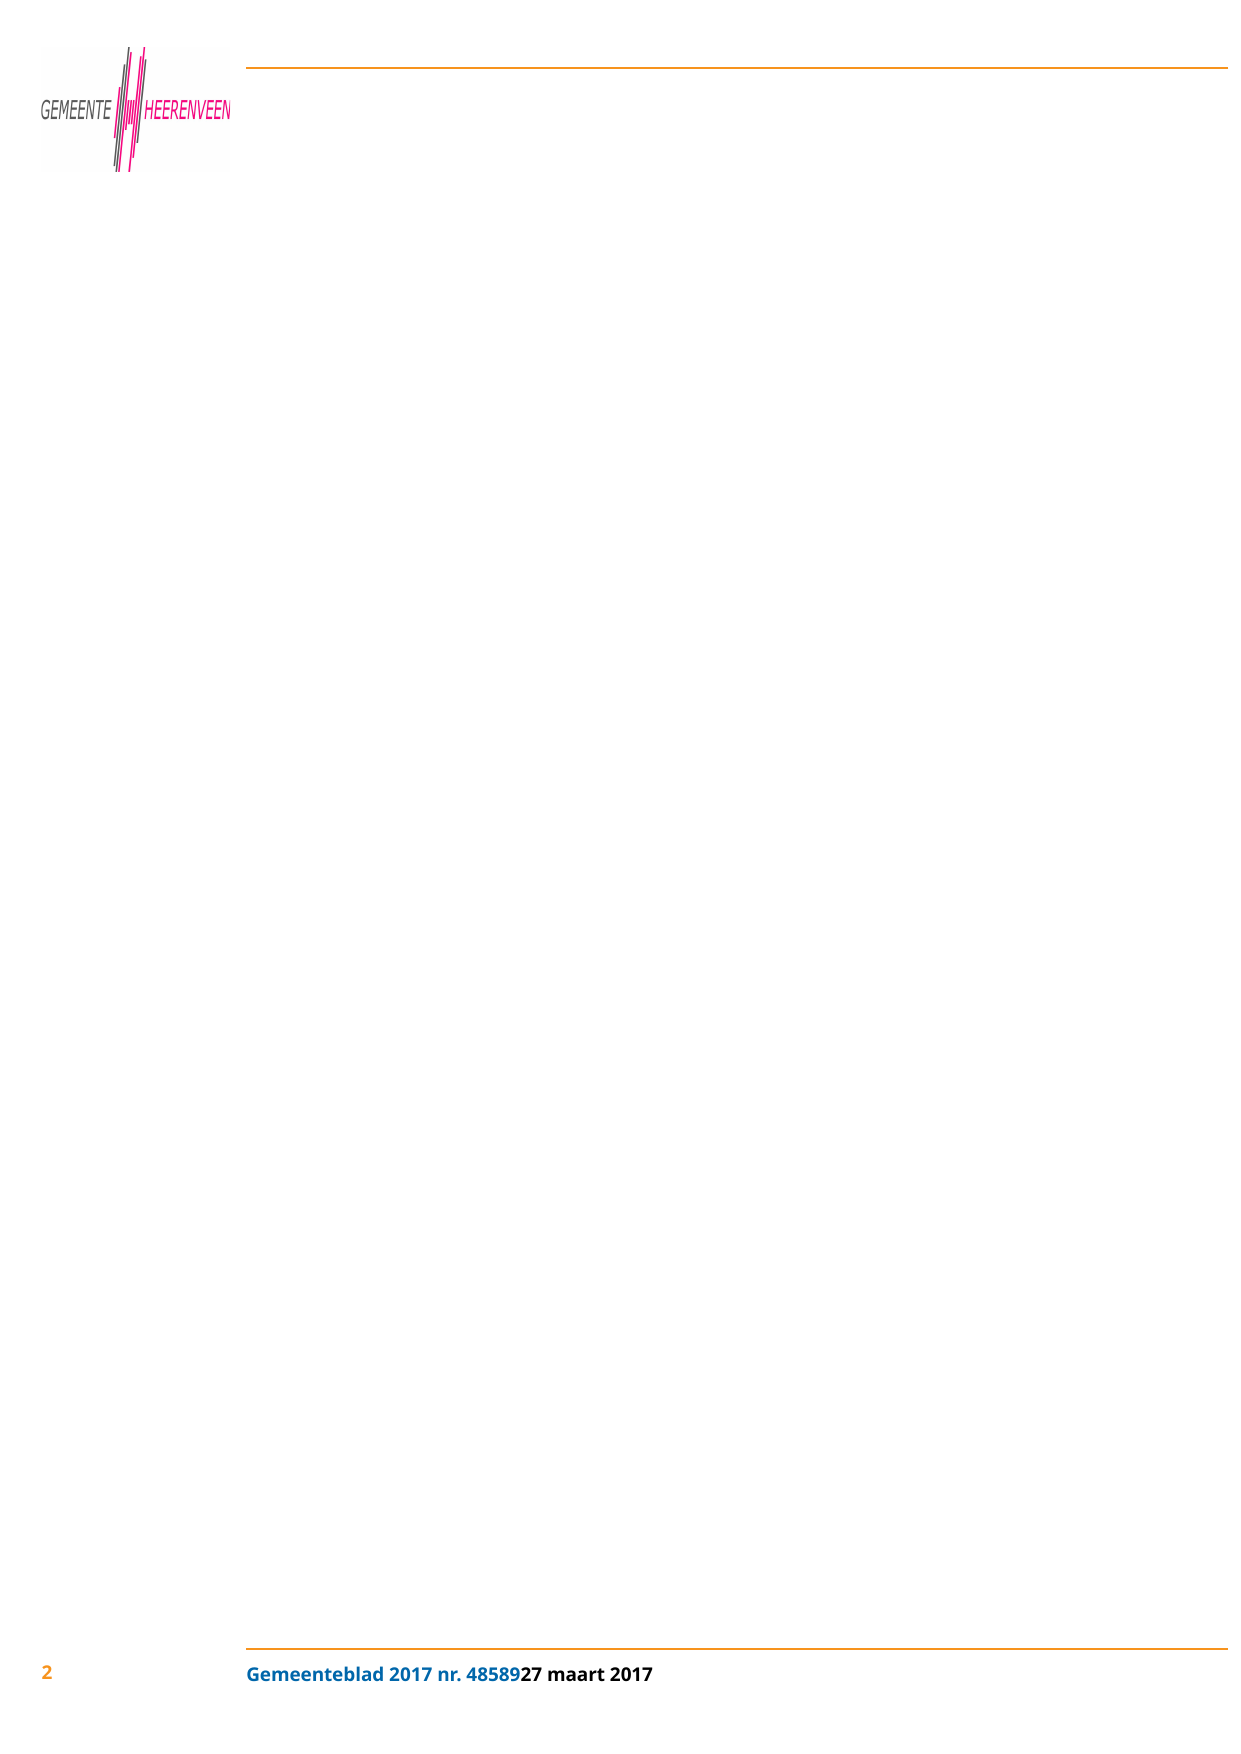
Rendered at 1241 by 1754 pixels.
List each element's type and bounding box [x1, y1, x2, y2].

picture [41, 47, 231, 172]
